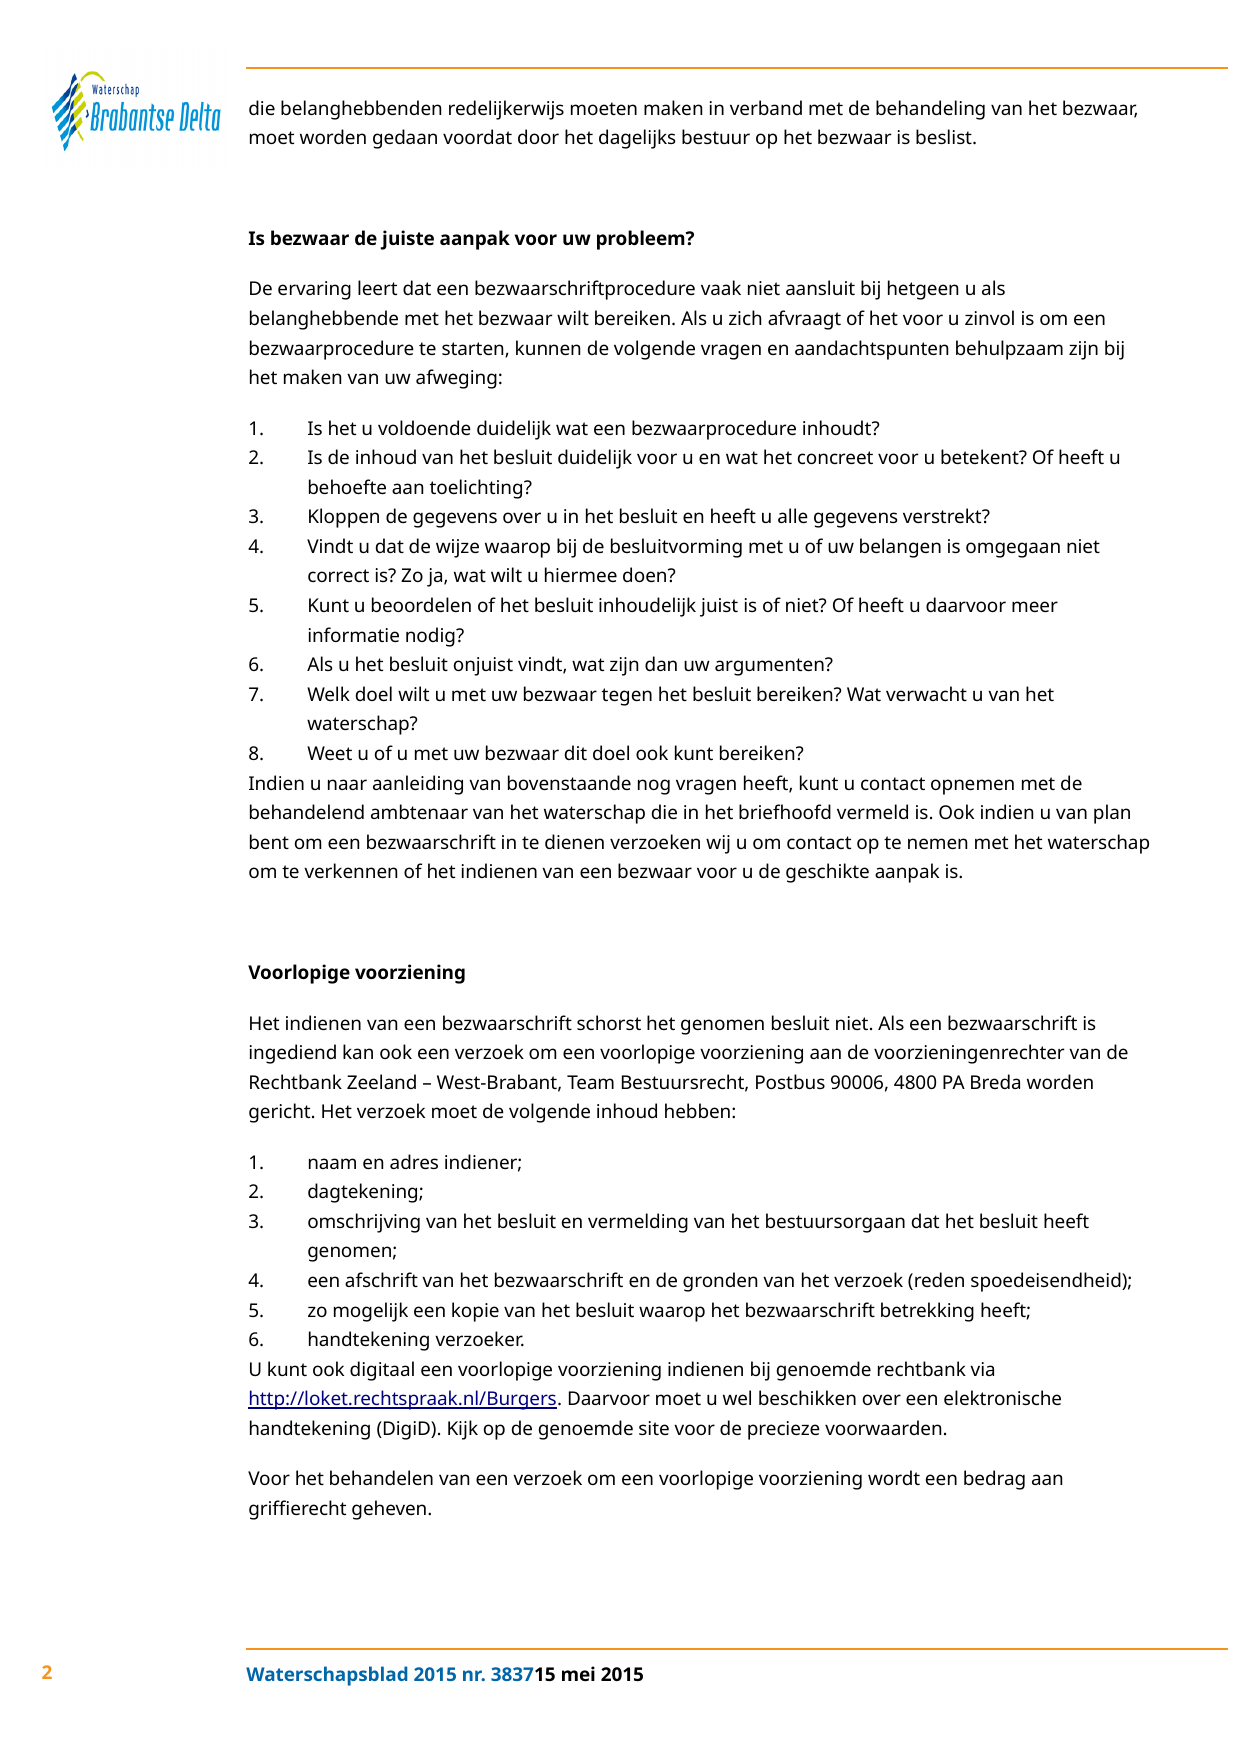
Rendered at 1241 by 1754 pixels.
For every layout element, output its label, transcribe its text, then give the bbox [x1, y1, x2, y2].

list Vindt u dat de wijze waarop bij de besluitvorming met u of uw belangen is omgegaan niet correct is? Zo ja, wat wilt u hiermee doen? [248, 533, 1152, 588]
list Is de inhoud van het besluit duidelijk voor u en wat het concreet voor u betekent? Of heeft u behoefte aan toelichting? [248, 444, 1152, 500]
list Is het u voldoende duidelijk wat een bezwaarprocedure inhoudt? [248, 415, 1152, 441]
list naam en adres indiener; [248, 1149, 1152, 1175]
text Voorlopige voorziening [248, 959, 1152, 985]
text Voor het behandelen van een verzoek om een voorlopige voorziening wordt een bedrag aan griffierecht geheven. [248, 1466, 1152, 1521]
text die belanghebbenden redelijkerwijs moeten maken in verband met de behandeling van het bezwaar, moet worden gedaan voordat door het dagelijks bestuur op het bezwaar is beslist. [248, 95, 1152, 150]
list handtekening verzoeker. [248, 1326, 1152, 1352]
list dagtekening; [248, 1178, 1152, 1204]
list Kloppen de gegevens over u in het besluit en heeft u alle gegevens verstrekt? [248, 503, 1152, 529]
list een afschrift van het bezwaarschrift en de gronden van het verzoek (reden spoedeisendheid); [248, 1267, 1152, 1293]
list Weet u of u met uw bezwaar dit doel ook kunt bereiken? [248, 740, 1152, 766]
text Is bezwaar de juiste aanpak voor uw probleem? [248, 225, 1152, 251]
list Welk doel wilt u met uw bezwaar tegen het besluit bereiken? Wat verwacht u van het waterschap? [248, 681, 1152, 736]
text De ervaring leert dat een bezwaarschriftprocedure vaak niet aansluit bij hetgeen u als belanghebbende met het bezwaar wilt bereiken. Als u zich afvraagt of het voor u zinvol is om een bezwaarprocedure te starten, kunnen de volgende vragen en aandachtspunten behulpzaam zijn bij het maken van uw afweging: [248, 276, 1152, 390]
text U kunt ook digitaal een voorlopige voorziening indienen bij genoemde rechtbank via http://loket.rechtspraak.nl/Burgers. Daarvoor moet u wel beschikken over een elektronische handtekening (DigiD). Kijk op de genoemde site voor de precieze voorwaarden. [248, 1356, 1152, 1441]
text Het indienen van een bezwaarschrift schorst het genomen besluit niet. Als een bezwaarschrift is ingediend kan ook een verzoek om een voorlopige voorziening aan de voorzieningenrechter van de Rechtbank Zeeland – West-Brabant, Team Bestuursrecht, Postbus 90006, 4800 PA Breda worden gericht. Het verzoek moet de volgende inhoud hebben: [248, 1010, 1152, 1124]
list Als u het besluit onjuist vindt, wat zijn dan uw argumenten? [248, 651, 1152, 677]
list Kunt u beoordelen of het besluit inhoudelijk juist is of niet? Of heeft u daarvoor meer informatie nodig? [248, 592, 1152, 648]
list omschrijving van het besluit en vermelding van het bestuursorgaan dat het besluit heeft genomen; [248, 1208, 1152, 1263]
text Indien u naar aanleiding van bovenstaande nog vragen heeft, kunt u contact opnemen met de behandelend ambtenaar van het waterschap die in het briefhoofd vermeld is. Ook indien u van plan bent om een bezwaarschrift in te dienen verzoeken wij u om contact op te nemen met het waterschap om te verkennen of het indienen van een bezwaar voor u de geschikte aanpak is. [248, 770, 1152, 884]
picture [41, 47, 231, 172]
list zo mogelijk een kopie van het besluit waarop het bezwaarschrift betrekking heeft; [248, 1297, 1152, 1323]
